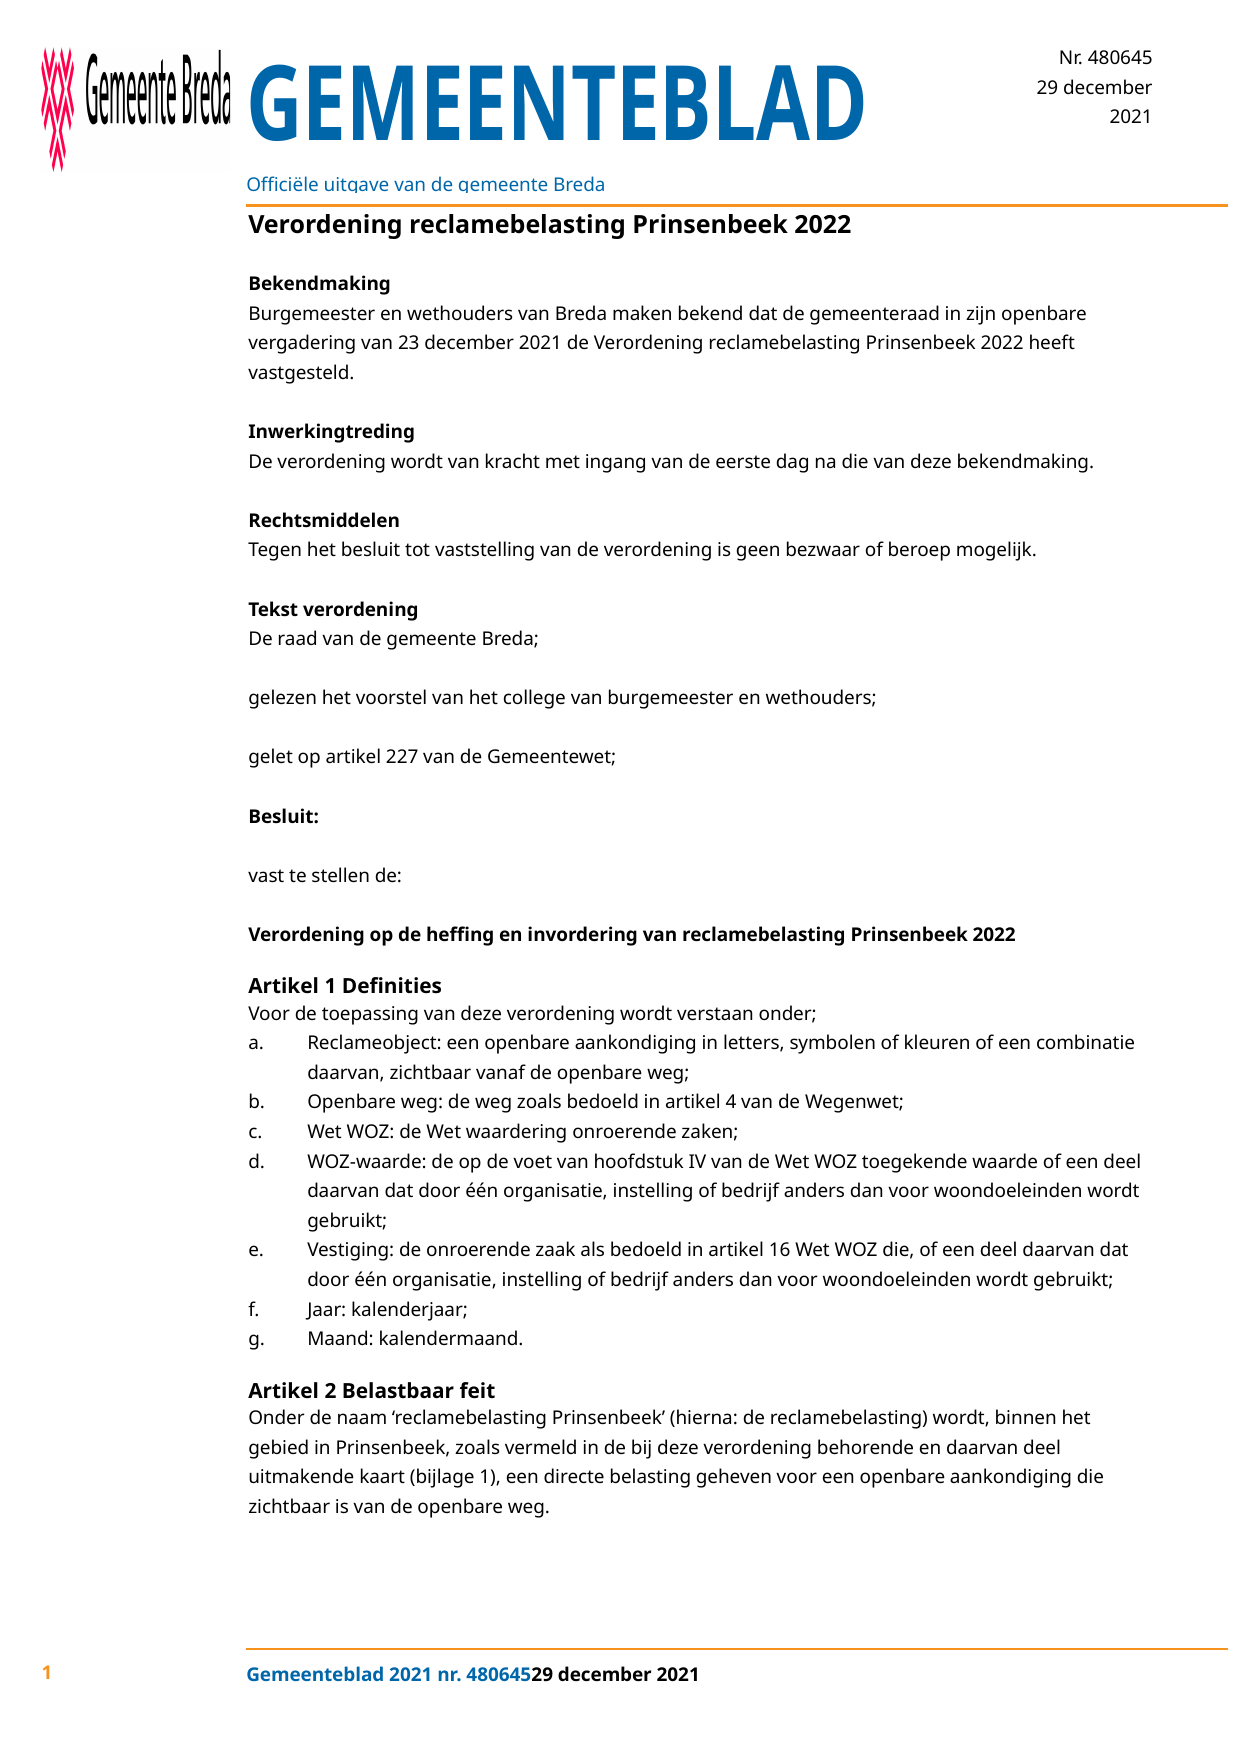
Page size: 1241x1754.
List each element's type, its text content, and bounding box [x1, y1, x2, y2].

text Besluit: [248, 803, 1152, 828]
picture [41, 47, 231, 172]
list Wet WOZ: de Wet waardering onroerende zaken; [248, 1118, 1152, 1144]
text De verordening wordt van kracht met ingang van de eerste dag na die van deze bekendmaking. [248, 448, 1152, 473]
list Maand: kalendermaand. [248, 1325, 1152, 1351]
list Vestiging: de onroerende zaak als bedoeld in artikel 16 Wet WOZ die, of een deel daarvan dat door één organisatie, instelling of bedrijf anders dan voor woondoeleinden wordt gebruikt; [248, 1237, 1152, 1292]
text Artikel 1 Definities [248, 972, 1152, 1000]
text gelet op artikel 227 van de Gemeentewet; [248, 744, 1152, 769]
text Verordening op de heffing en invordering van reclamebelasting Prinsenbeek 2022 [248, 921, 1152, 947]
text De raad van de gemeente Breda; [248, 625, 1152, 651]
text vast te stellen de: [248, 862, 1152, 888]
text Onder de naam ‘reclamebelasting Prinsenbeek’ (hierna: de reclamebelasting) wordt, binnen het gebied in Prinsenbeek, zoals vermeld in de bij deze verordening behorende en daarvan deel uitmakende kaart (bijlage 1), een directe belasting geheven voor een openbare aankondiging die zichtbaar is van de openbare weg. [248, 1404, 1152, 1519]
text Bekendmaking [248, 270, 1152, 296]
text Artikel 2 Belastbaar feit [248, 1376, 1152, 1404]
text Tegen het besluit tot vaststelling van de verordening is geen bezwaar of beroep mogelijk. [248, 537, 1152, 562]
list Reclameobject: een openbare aankondiging in letters, symbolen of kleuren of een combinatie daarvan, zichtbaar vanaf de openbare weg; [248, 1029, 1152, 1085]
text Voor de toepassing van deze verordening wordt verstaan onder; [248, 1000, 1152, 1026]
text Verordening reclamebelasting Prinsenbeek 2022 [248, 207, 1152, 241]
text Burgemeester en wethouders van Breda maken bekend dat de gemeenteraad in zijn openbare vergadering van 23 december 2021 de Verordening reclamebelasting Prinsenbeek 2022 heeft vastgesteld. [248, 300, 1152, 385]
list WOZ-waarde: de op de voet van hoofdstuk IV van de Wet WOZ toegekende waarde of een deel daarvan dat door één organisatie, instelling of bedrijf anders dan voor woondoeleinden wordt gebruikt; [248, 1148, 1152, 1233]
text Tekst verordening [248, 596, 1152, 621]
text Rechtsmiddelen [248, 507, 1152, 533]
text Inwerkingtreding [248, 418, 1152, 444]
text gelezen het voorstel van het college van burgemeester en wethouders; [248, 684, 1152, 710]
list Jaar: kalenderjaar; [248, 1296, 1152, 1322]
list Openbare weg: de weg zoals bedoeld in artikel 4 van de Wegenwet; [248, 1089, 1152, 1114]
